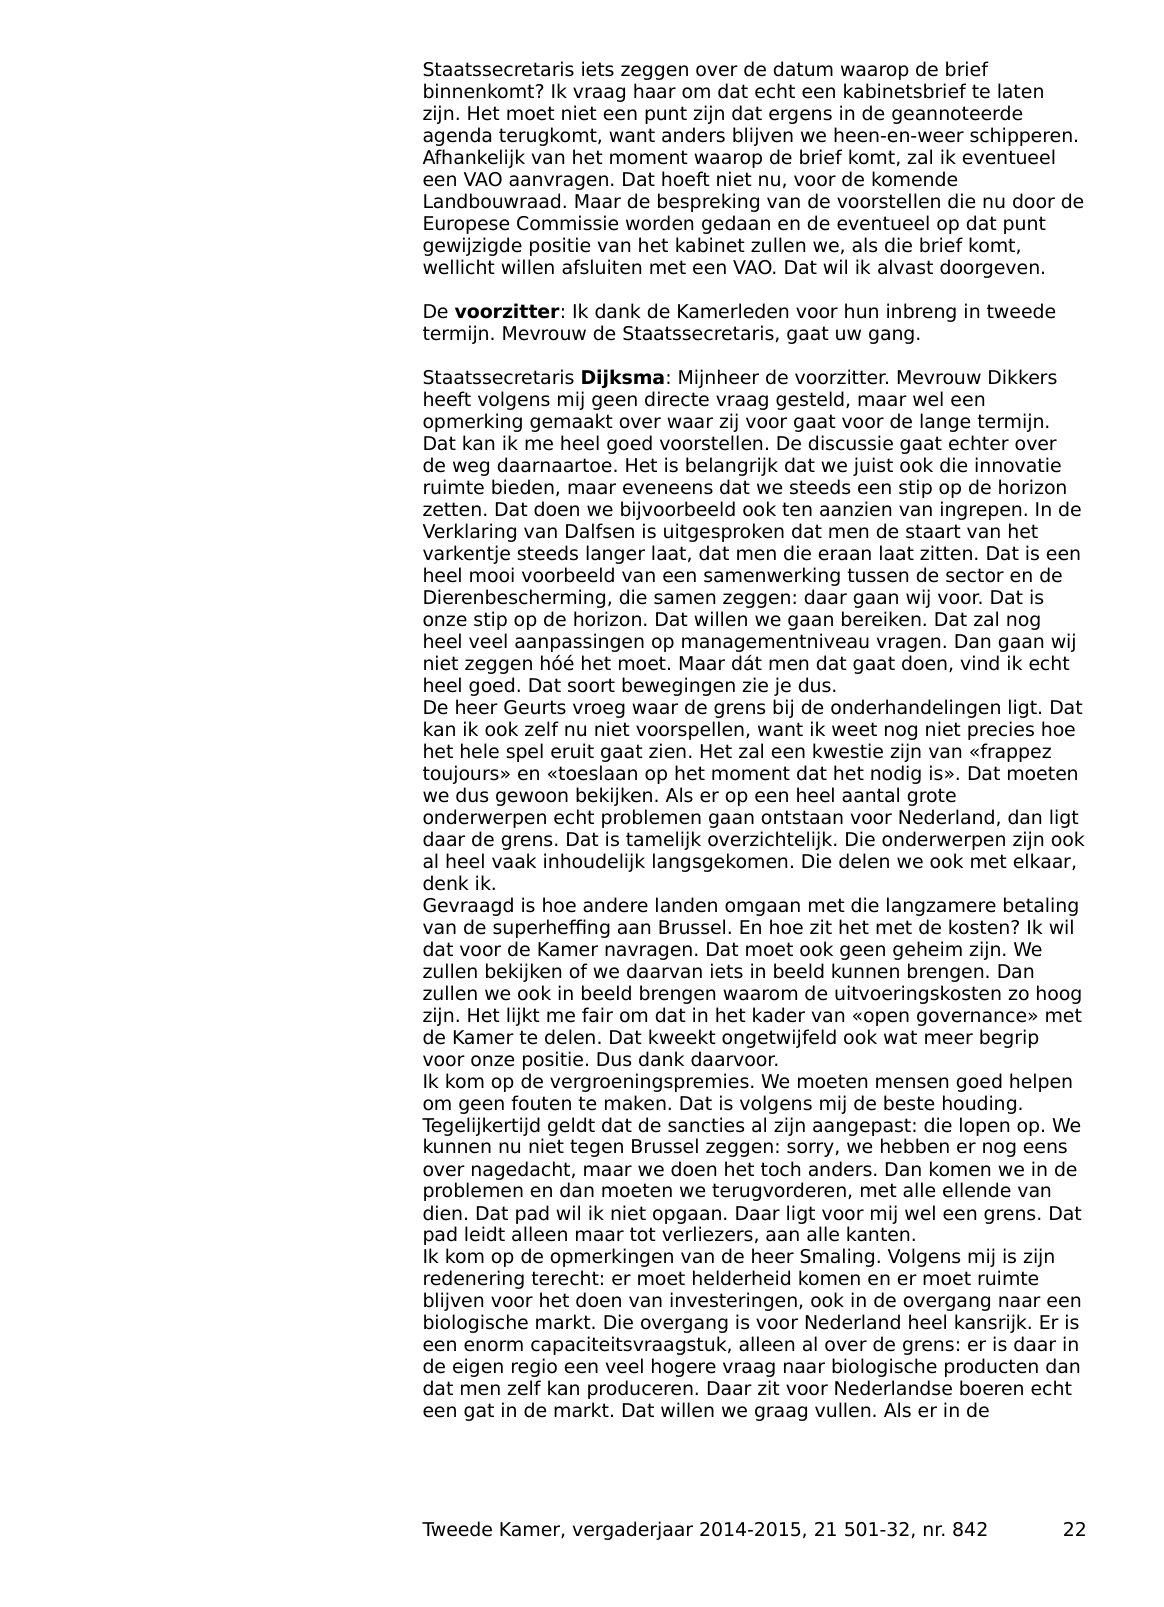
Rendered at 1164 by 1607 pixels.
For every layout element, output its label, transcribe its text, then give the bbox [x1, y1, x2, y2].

text De voorzitter: Ik dank de Kamerleden voor hun inbreng in tweede termijn. Mevrouw de Staatssecretaris, gaat uw gang. [422, 301, 1087, 345]
text Ik kom op de vergroeningspremies. We moeten mensen goed helpen om geen fouten te maken. Dat is volgens mij de beste houding. Tegelijkertijd geldt dat de sancties al zijn aangepast: die lopen op. We kunnen nu niet tegen Brussel zeggen: sorry, we hebben er nog eens over nagedacht, maar we doen het toch anders. Dan komen we in de problemen en dan moeten we terugvorderen, met alle ellende van dien. Dat pad wil ik niet opgaan. Daar ligt voor mij wel een grens. Dat pad leidt alleen maar tot verliezers, aan alle kanten. [422, 1071, 1087, 1246]
text Staatssecretaris Dijksma: Mijnheer de voorzitter. Mevrouw Dikkers heeft volgens mij geen directe vraag gesteld, maar wel een opmerking gemaakt over waar zij voor gaat voor de lange termijn. Dat kan ik me heel goed voorstellen. De discussie gaat echter over de weg daarnaartoe. Het is belangrijk dat we juist ook die innovatie ruimte bieden, maar eveneens dat we steeds een stip op de horizon zetten. Dat doen we bijvoorbeeld ook ten aanzien van ingrepen. In de Verklaring van Dalfsen is uitgesproken dat men de staart van het varkentje steeds langer laat, dat men die eraan laat zitten. Dat is een heel mooi voorbeeld van een samenwerking tussen de sector en de Dierenbescherming, die samen zeggen: daar gaan wij voor. Dat is onze stip op de horizon. Dat willen we gaan bereiken. Dat zal nog heel veel aanpassingen op managementniveau vragen. Dan gaan wij niet zeggen hóé het moet. Maar dát men dat gaat doen, vind ik echt heel goed. Dat soort bewegingen zie je dus. [422, 367, 1087, 697]
text Ik kom op de opmerkingen van de heer Smaling. Volgens mij is zijn redenering terecht: er moet helderheid komen en er moet ruimte blijven voor het doen van investeringen, ook in de overgang naar een biologische markt. Die overgang is voor Nederland heel kansrijk. Er is een enorm capaciteitsvraagstuk, alleen al over de grens: er is daar in de eigen regio een veel hogere vraag naar biologische producten dan dat men zelf kan produceren. Daar zit voor Nederlandse boeren echt een gat in de markt. Dat willen we graag vullen. Als er in de [422, 1246, 1087, 1422]
text Staatssecretaris iets zeggen over de datum waarop de brief binnenkomt? Ik vraag haar om dat echt een kabinetsbrief te laten zijn. Het moet niet een punt zijn dat ergens in de geannoteerde agenda terugkomt, want anders blijven we heen-en-weer schipperen. Afhankelijk van het moment waarop de brief komt, zal ik eventueel een VAO aanvragen. Dat hoeft niet nu, voor de komende Landbouwraad. Maar de bespreking van de voorstellen die nu door de Europese Commissie worden gedaan en de eventueel op dat punt gewijzigde positie van het kabinet zullen we, als die brief komt, wellicht willen afsluiten met een VAO. Dat wil ik alvast doorgeven. [422, 59, 1087, 279]
text De heer Geurts vroeg waar de grens bij de onderhandelingen ligt. Dat kan ik ook zelf nu niet voorspellen, want ik weet nog niet precies hoe het hele spel eruit gaat zien. Het zal een kwestie zijn van «frappez toujours» en «toeslaan op het moment dat het nodig is». Dat moeten we dus gewoon bekijken. Als er op een heel aantal grote onderwerpen echt problemen gaan ontstaan voor Nederland, dan ligt daar de grens. Dat is tamelijk overzichtelijk. Die onderwerpen zijn ook al heel vaak inhoudelijk langsgekomen. Die delen we ook met elkaar, denk ik. [422, 697, 1087, 895]
text Gevraagd is hoe andere landen omgaan met die langzamere betaling van de superheffing aan Brussel. En hoe zit het met de kosten? Ik wil dat voor de Kamer navragen. Dat moet ook geen geheim zijn. We zullen bekijken of we daarvan iets in beeld kunnen brengen. Dan zullen we ook in beeld brengen waarom de uitvoeringskosten zo hoog zijn. Het lijkt me fair om dat in het kader van «open governance» met de Kamer te delen. Dat kweekt ongetwijfeld ook wat meer begrip voor onze positie. Dus dank daarvoor. [422, 895, 1087, 1071]
